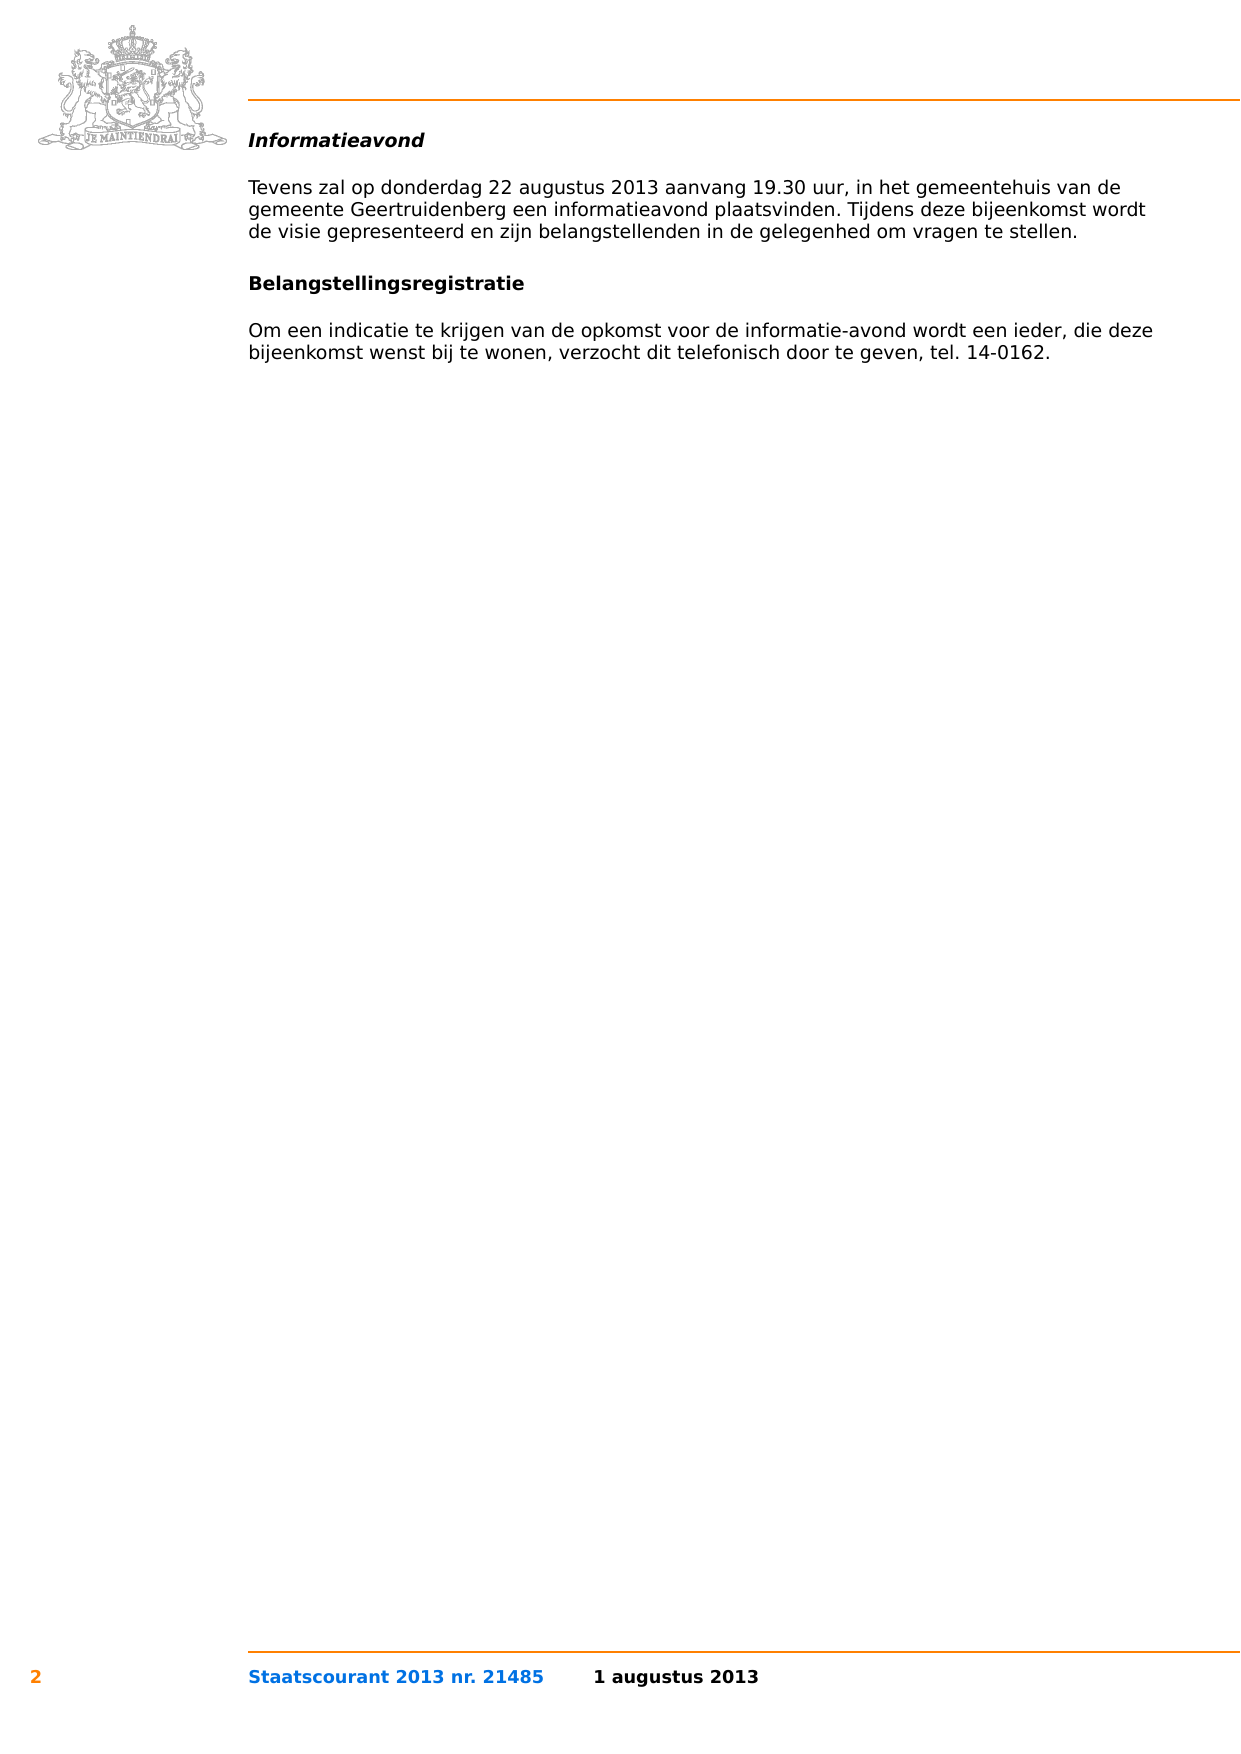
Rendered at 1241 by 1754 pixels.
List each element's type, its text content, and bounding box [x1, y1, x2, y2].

subtitle Belangstellingsregistratie [248, 273, 1163, 295]
picture [38, 25, 227, 150]
text Tevens zal op donderdag 22 augustus 2013 aanvang 19.30 uur, in het gemeentehuis van de gemeente Geertruidenberg een informatieavond plaatsvinden. Tijdens deze bijeenkomst wordt de visie gepresenteerd en zijn belangstellenden in de gelegenhed om vragen te stellen. [248, 177, 1163, 243]
text Om een indicatie te krijgen van de opkomst voor de informatie-avond wordt een ieder, die deze bijeenkomst wenst bij te wonen, verzocht dit telefonisch door te geven, tel. 14-0162. [248, 320, 1163, 364]
subtitle Informatieavond [248, 130, 1163, 152]
